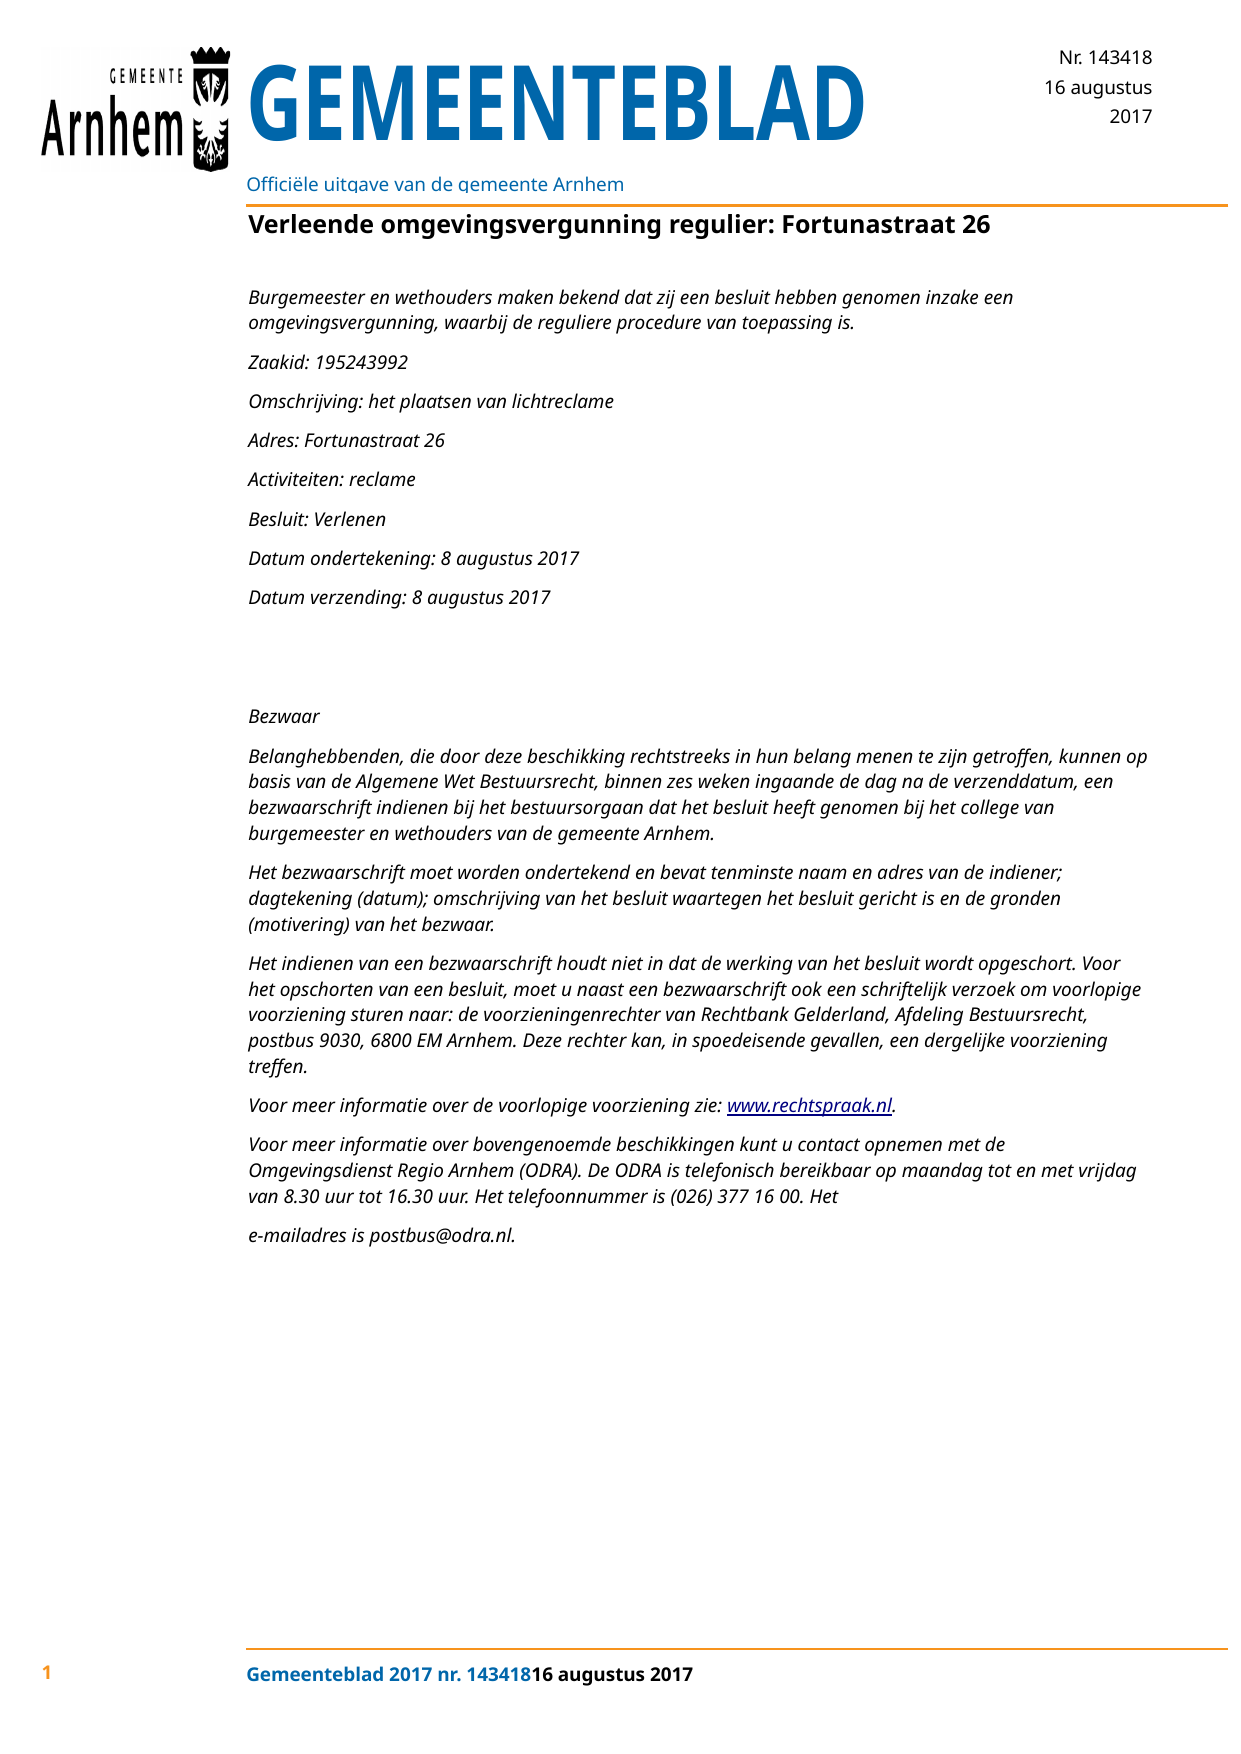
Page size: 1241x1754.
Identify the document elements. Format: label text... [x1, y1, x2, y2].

text Adres: Fortunastraat 26 [248, 427, 1152, 453]
text Zaakid: 195243992 [248, 349, 1152, 374]
text Voor meer informatie over bovengenoemde beschikkingen kunt u contact opnemen met de Omgevingsdienst Regio Arnhem (ODRA). De ODRA is telefonisch bereikbaar op maandag tot en met vrijdag van 8.30 uur tot 16.30 uur. Het telefoonnummer is (026) 377 16 00. Het [248, 1132, 1152, 1209]
text Datum ondertekening: 8 augustus 2017 [248, 545, 1152, 571]
text Het indienen van een bezwaarschrift houdt niet in dat de werking van het besluit wordt opgeschort. Voor het opschorten van een besluit, moet u naast een bezwaarschrift ook een schriftelijk verzoek om voorlopige voorziening sturen naar: de voorzieningenrechter van Rechtbank Gelderland, Afdeling Bestuursrecht, postbus 9030, 6800 EM Arnhem. Deze rechter kan, in spoedeisende gevallen, een dergelijke voorziening treffen. [248, 950, 1152, 1079]
picture [41, 47, 231, 172]
text Voor meer informatie over de voorlopige voorziening zie: www.rechtspraak.nl. [248, 1092, 1152, 1118]
text Omschrijving: het plaatsen van lichtreclame [248, 388, 1152, 414]
text e-mailadres is postbus@odra.nl. [248, 1222, 1152, 1248]
text Het bezwaarschrift moet worden ondertekend en bevat tenminste naam en adres van de indiener; dagtekening (datum); omschrijving van het besluit waartegen het besluit gericht is en de gronden (motivering) van het bezwaar. [248, 859, 1152, 937]
text Belanghebbenden, die door deze beschikking rechtstreeks in hun belang menen te zijn getroffen, kunnen op basis van de Algemene Wet Bestuursrecht, binnen zes weken ingaande de dag na de verzenddatum, een bezwaarschrift indienen bij het bestuursorgaan dat het besluit heeft genomen bij het college van burgemeester en wethouders van de gemeente Arnhem. [248, 743, 1152, 846]
text Datum verzending: 8 augustus 2017 [248, 584, 1152, 610]
text Besluit: Verlenen [248, 506, 1152, 532]
text Activiteiten: reclame [248, 467, 1152, 492]
text Burgemeester en wethouders maken bekend dat zij een besluit hebben genomen inzake een omgevingsvergunning, waarbij de reguliere procedure van toepassing is. [248, 284, 1152, 335]
text Bezwaar [248, 704, 1152, 729]
text Verleende omgevingsvergunning regulier: Fortunastraat 26 [248, 207, 1152, 241]
